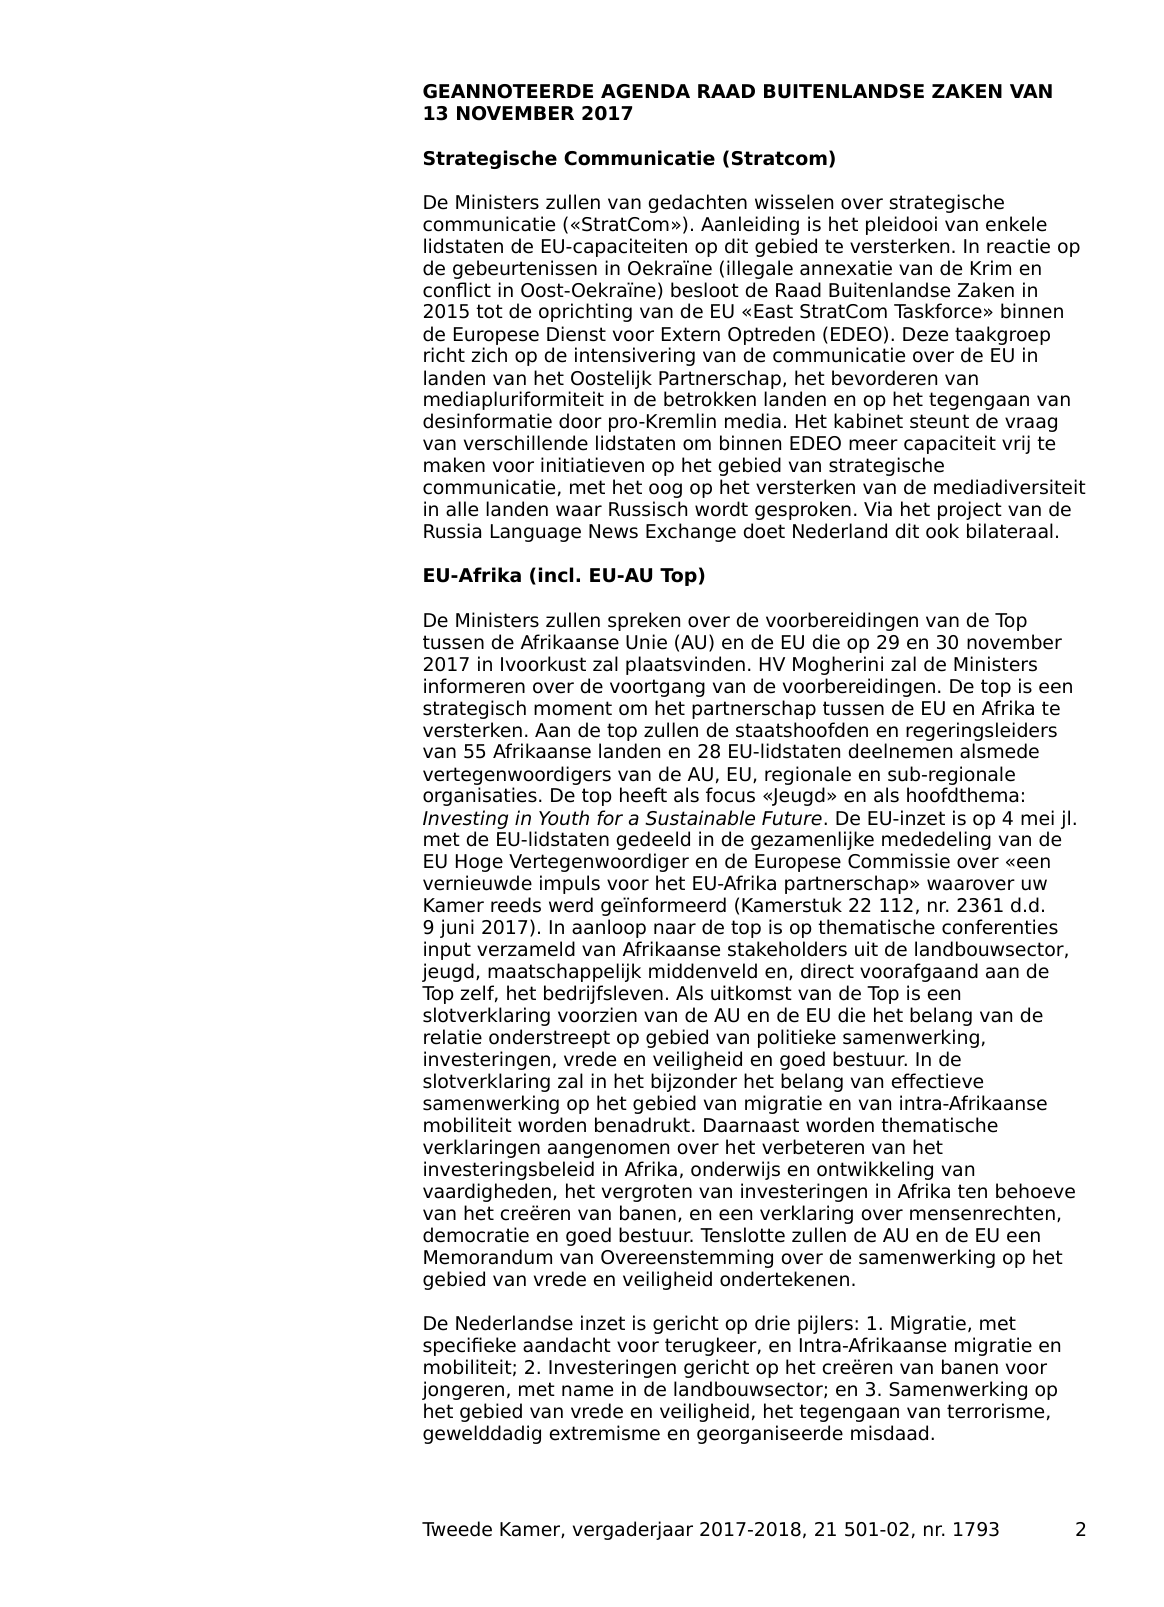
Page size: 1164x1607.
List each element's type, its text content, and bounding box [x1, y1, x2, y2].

text De Nederlandse inzet is gericht op drie pijlers: 1. Migratie, met specifieke aandacht voor terugkeer, en Intra-Afrikaanse migratie en mobiliteit; 2. Investeringen gericht op het creëren van banen voor jongeren, met name in de landbouwsector; en 3. Samenwerking op het gebied van vrede en veiligheid, het tegengaan van terrorisme, gewelddadig extremisme en georganiseerde misdaad. [422, 1313, 1087, 1445]
text De Ministers zullen van gedachten wisselen over strategische communicatie («StratCom»). Aanleiding is het pleidooi van enkele lidstaten de EU-capaciteiten op dit gebied te versterken. In reactie op de gebeurtenissen in Oekraïne (illegale annexatie van de Krim en conflict in Oost-Oekraïne) besloot de Raad Buitenlandse Zaken in 2015 tot de oprichting van de EU «East StratCom Taskforce» binnen de Europese Dienst voor Extern Optreden (EDEO). Deze taakgroep richt zich op de intensivering van de communicatie over de EU in landen van het Oostelijk Partnerschap, het bevorderen van mediapluriformiteit in de betrokken landen en op het tegengaan van desinformatie door pro-Kremlin media. Het kabinet steunt de vraag van verschillende lidstaten om binnen EDEO meer capaciteit vrij te maken voor initiatieven op het gebied van strategische communicatie, met het oog op het versterken van de mediadiversiteit in alle landen waar Russisch wordt gesproken. Via het project van de Russia Language News Exchange doet Nederland dit ook bilateraal. [422, 192, 1087, 543]
subtitle EU-Afrika (incl. EU-AU Top) [422, 565, 1087, 587]
text De Ministers zullen spreken over de voorbereidingen van de Top tussen de Afrikaanse Unie (AU) en de EU die op 29 en 30 november 2017 in Ivoorkust zal plaatsvinden. HV Mogherini zal de Ministers informeren over de voortgang van de voorbereidingen. De top is een strategisch moment om het partnerschap tussen de EU en Afrika te versterken. Aan de top zullen de staatshoofden en regeringsleiders van 55 Afrikaanse landen en 28 EU-lidstaten deelnemen alsmede vertegenwoordigers van de AU, EU, regionale en sub-regionale organisaties. De top heeft als focus «Jeugd» en als hoofdthema: Investing in Youth for a Sustainable Future. De EU-inzet is op 4 mei jl. met de EU-lidstaten gedeeld in de gezamenlijke mededeling van de EU Hoge Vertegenwoordiger en de Europese Commissie over «een vernieuwde impuls voor het EU-Afrika partnerschap» waarover uw Kamer reeds werd geïnformeerd (Kamerstuk 22 112, nr. 2361 d.d. 9 juni 2017). In aanloop naar de top is op thematische conferenties input verzameld van Afrikaanse stakeholders uit de landbouwsector, jeugd, maatschappelijk middenveld en, direct voorafgaand aan de Top zelf, het bedrijfsleven. Als uitkomst van de Top is een slotverklaring voorzien van de AU en de EU die het belang van de relatie onderstreept op gebied van politieke samenwerking, investeringen, vrede en veiligheid en goed bestuur. In de slotverklaring zal in het bijzonder het belang van effectieve samenwerking op het gebied van migratie en van intra-Afrikaanse mobiliteit worden benadrukt. Daarnaast worden thematische verklaringen aangenomen over het verbeteren van het investeringsbeleid in Afrika, onderwijs en ontwikkeling van vaardigheden, het vergroten van investeringen in Afrika ten behoeve van het creëren van banen, en een verklaring over mensenrechten, democratie en goed bestuur. Tenslotte zullen de AU en de EU een Memorandum van Overeenstemming over de samenwerking op het gebied van vrede en veiligheid ondertekenen. [422, 609, 1087, 1291]
subtitle Strategische Communicatie (Stratcom) [422, 147, 1087, 169]
subtitle GEANNOTEERDE AGENDA RAAD BUITENLANDSE ZAKEN VAN 13 NOVEMBER 2017 [422, 81, 1087, 125]
